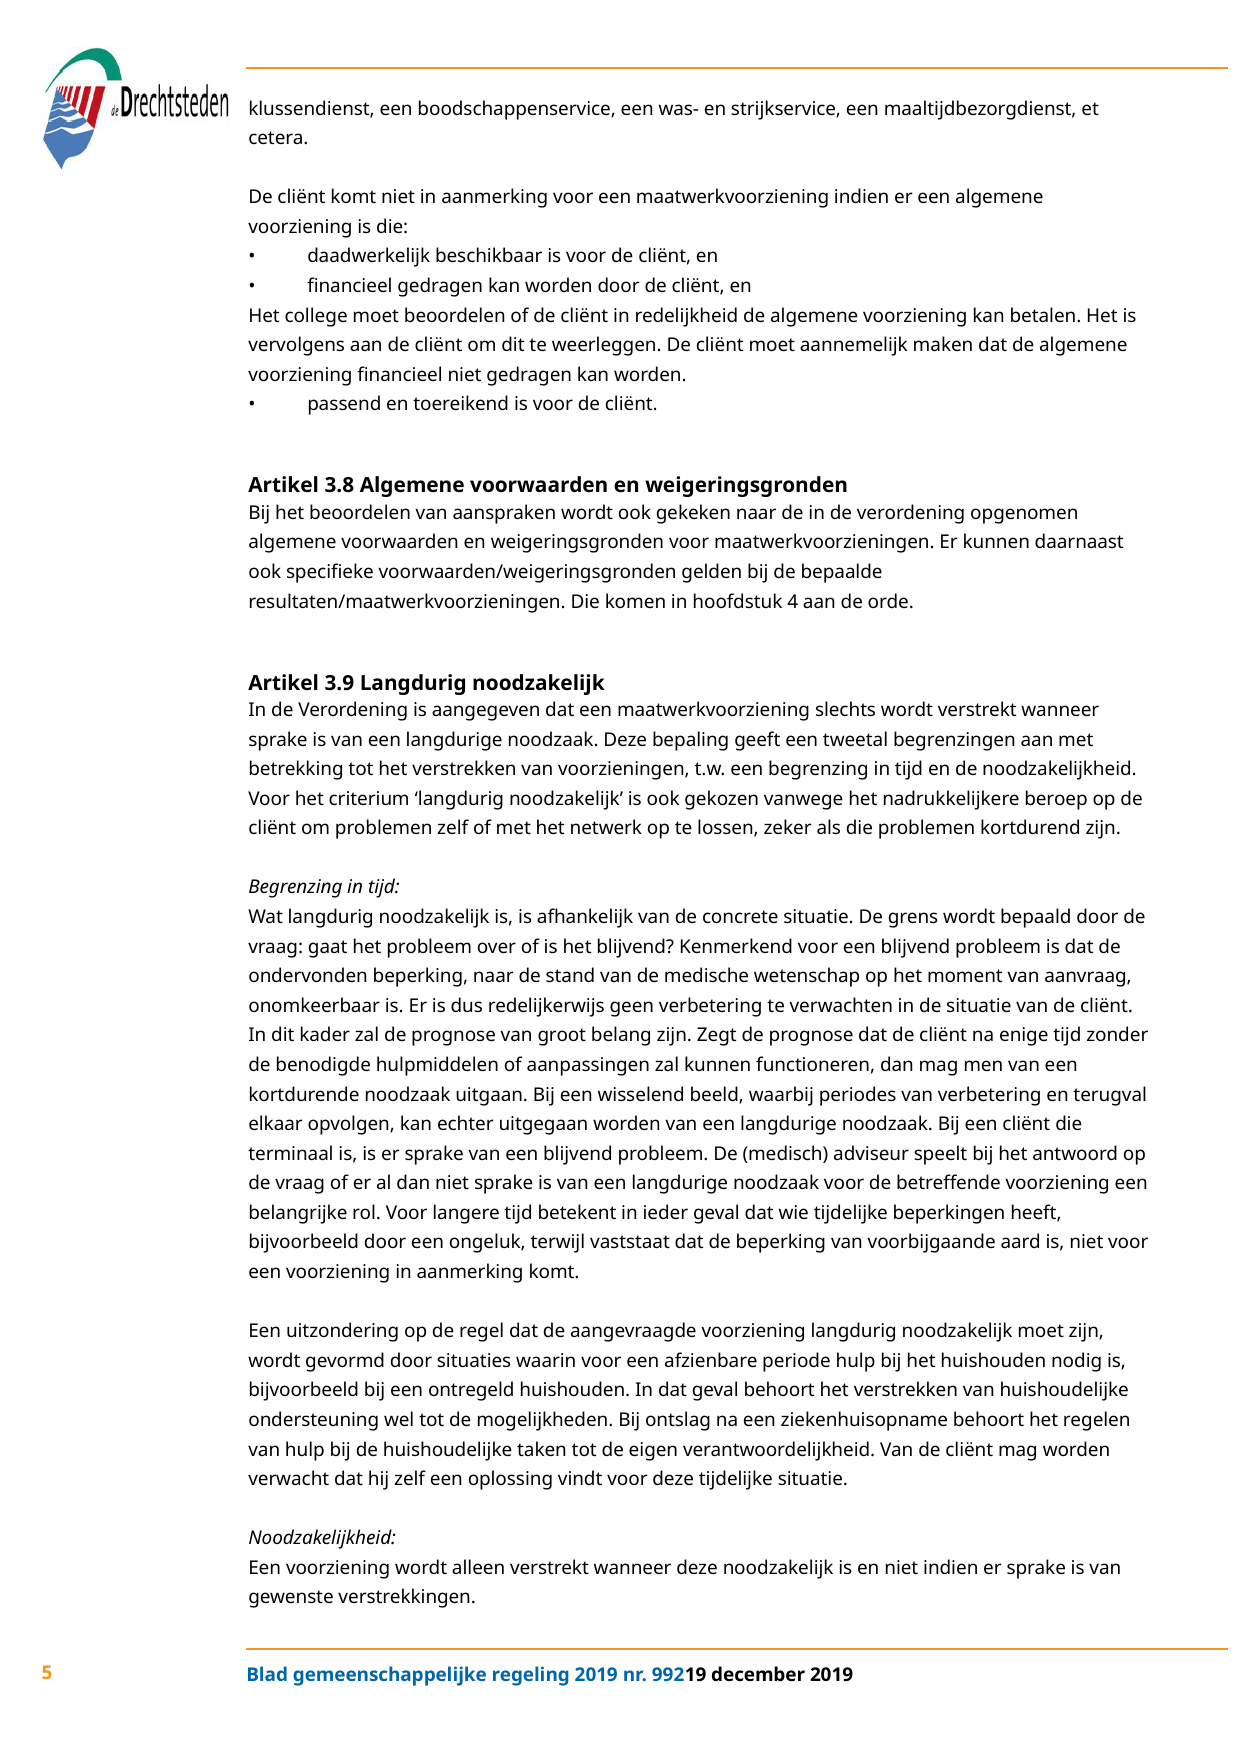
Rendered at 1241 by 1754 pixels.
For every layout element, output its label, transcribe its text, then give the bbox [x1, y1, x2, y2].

list passend en toereikend is voor de cliënt. [248, 391, 1152, 416]
text Artikel 3.8 Algemene voorwaarden en weigeringsgronden [248, 471, 1152, 499]
text Begrenzing in tijd: [248, 874, 1152, 899]
text Bij het beoordelen van aanspraken wordt ook gekeken naar de in de verordening opgenomen algemene voorwaarden en weigeringsgronden voor maatwerkvoorzieningen. Er kunnen daarnaast ook specifieke voorwaarden/weigeringsgronden gelden bij de bepaalde resultaten/maatwerkvoorzieningen. Die komen in hoofdstuk 4 aan de orde. [248, 499, 1152, 613]
text Een voorziening wordt alleen verstrekt wanneer deze noodzakelijk is en niet indien er sprake is van gewenste verstrekkingen. [248, 1554, 1152, 1609]
text In de Verordening is aangegeven dat een maatwerkvoorziening slechts wordt verstrekt wanneer sprake is van een langdurige noodzaak. Deze bepaling geeft een tweetal begrenzingen aan met betrekking tot het verstrekken van voorzieningen, t.w. een begrenzing in tijd en de noodzakelijkheid. Voor het criterium ‘langdurig noodzakelijk’ is ook gekozen vanwege het nadrukkelijkere beroep op de cliënt om problemen zelf of met het netwerk op te lossen, zeker als die problemen kortdurend zijn. [248, 696, 1152, 840]
text Noodzakelijkheid: [248, 1524, 1152, 1550]
text De cliënt komt niet in aanmerking voor een maatwerkvoorziening indien er een algemene voorziening is die: [248, 183, 1152, 239]
text Het college moet beoordelen of de cliënt in redelijkheid de algemene voorziening kan betalen. Het is vervolgens aan de cliënt om dit te weerleggen. De cliënt moet aannemelijk maken dat de algemene voorziening financieel niet gedragen kan worden. [248, 302, 1152, 387]
picture [41, 47, 231, 172]
text klussendienst, een boodschappenservice, een was- en strijkservice, een maaltijdbezorgdienst, et cetera. [248, 95, 1152, 150]
list financieel gedragen kan worden door de cliënt, en [248, 272, 1152, 298]
text Artikel 3.9 Langdurig noodzakelijk [248, 668, 1152, 696]
text Wat langdurig noodzakelijk is, is afhankelijk van de concrete situatie. De grens wordt bepaald door de vraag: gaat het probleem over of is het blijvend? Kenmerkend voor een blijvend probleem is dat de ondervonden beperking, naar de stand van de medische wetenschap op het moment van aanvraag, onomkeerbaar is. Er is dus redelijkerwijs geen verbetering te verwachten in de situatie van de cliënt. In dit kader zal de prognose van groot belang zijn. Zegt de prognose dat de cliënt na enige tijd zonder de benodigde hulpmiddelen of aanpassingen zal kunnen functioneren, dan mag men van een kortdurende noodzaak uitgaan. Bij een wisselend beeld, waarbij periodes van verbetering en terugval elkaar opvolgen, kan echter uitgegaan worden van een langdurige noodzaak. Bij een cliënt die terminaal is, is er sprake van een blijvend probleem. De (medisch) adviseur speelt bij het antwoord op de vraag of er al dan niet sprake is van een langdurige noodzaak voor de betreffende voorziening een belangrijke rol. Voor langere tijd betekent in ieder geval dat wie tijdelijke beperkingen heeft, bijvoorbeeld door een ongeluk, terwijl vaststaat dat de beperking van voorbijgaande aard is, niet voor een voorziening in aanmerking komt. [248, 903, 1152, 1284]
text Een uitzondering op de regel dat de aangevraagde voorziening langdurig noodzakelijk moet zijn, wordt gevormd door situaties waarin voor een afzienbare periode hulp bij het huishouden nodig is, bijvoorbeeld bij een ontregeld huishouden. In dat geval behoort het verstrekken van huishoudelijke ondersteuning wel tot de mogelijkheden. Bij ontslag na een ziekenhuisopname behoort het regelen van hulp bij de huishoudelijke taken tot de eigen verantwoordelijkheid. Van de cliënt mag worden verwacht dat hij zelf een oplossing vindt voor deze tijdelijke situatie. [248, 1317, 1152, 1491]
list daadwerkelijk beschikbaar is voor de cliënt, en [248, 243, 1152, 268]
